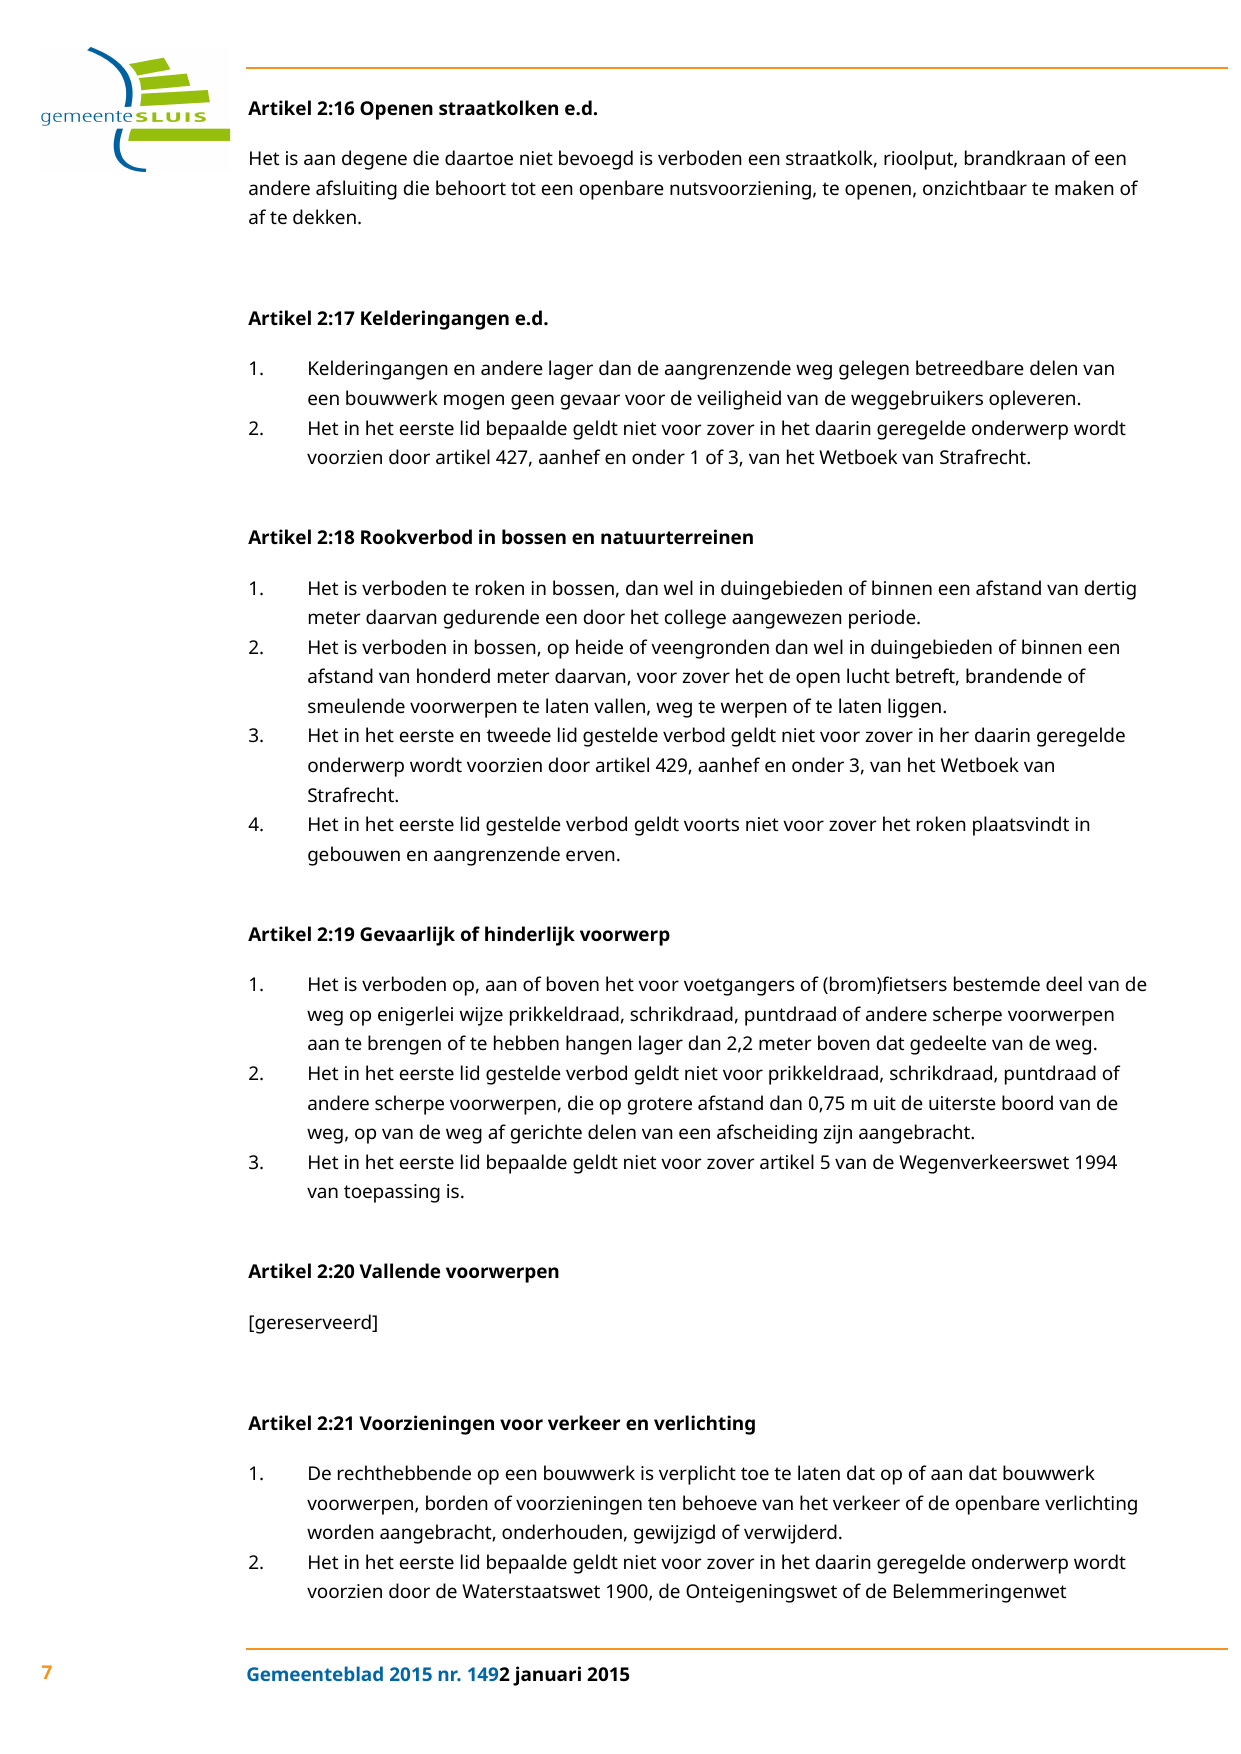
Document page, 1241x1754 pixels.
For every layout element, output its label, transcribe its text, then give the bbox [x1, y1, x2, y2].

text Het is aan degene die daartoe niet bevoegd is verboden een straatkolk, rioolput, brandkraan of een andere afsluiting die behoort tot een openbare nutsvoorziening, te openen, onzichtbaar te maken of af te dekken. [248, 145, 1152, 230]
list Kelderingangen en andere lager dan de aangrenzende weg gelegen betreedbare delen van een bouwwerk mogen geen gevaar voor de veiligheid van de weggebruikers opleveren. [248, 356, 1152, 411]
picture [41, 47, 231, 172]
list De rechthebbende op een bouwwerk is verplicht toe te laten dat op of aan dat bouwwerk voorwerpen, borden of voorzieningen ten behoeve van het verkeer of de openbare verlichting worden aangebracht, onderhouden, gewijzigd of verwijderd. [248, 1460, 1152, 1545]
list Het in het eerste lid bepaalde geldt niet voor zover in het daarin geregelde onderwerp wordt voorzien door de Waterstaatswet 1900, de Onteigeningswet of de Belemmeringenwet [248, 1549, 1152, 1604]
text [gereserveerd] [248, 1309, 1152, 1335]
text Artikel 2:16 Openen straatkolken e.d. [248, 95, 1152, 121]
list Het in het eerste lid bepaalde geldt niet voor zover artikel 5 van de Wegenverkeerswet 1994 van toepassing is. [248, 1149, 1152, 1204]
text Artikel 2:21 Voorzieningen voor verkeer en verlichting [248, 1410, 1152, 1436]
list Het in het eerste lid gestelde verbod geldt niet voor prikkeldraad, schrikdraad, puntdraad of andere scherpe voorwerpen, die op grotere afstand dan 0,75 m uit de uiterste boord van de weg, op van de weg af gerichte delen van een afscheiding zijn aangebracht. [248, 1060, 1152, 1145]
list Het is verboden in bossen, op heide of veengronden dan wel in duingebieden of binnen een afstand van honderd meter daarvan, voor zover het de open lucht betreft, brandende of smeulende voorwerpen te laten vallen, weg te werpen of te laten liggen. [248, 634, 1152, 719]
text Artikel 2:20 Vallende voorwerpen [248, 1258, 1152, 1284]
text Artikel 2:17 Kelderingangen e.d. [248, 305, 1152, 331]
list Het in het eerste lid bepaalde geldt niet voor zover in het daarin geregelde onderwerp wordt voorzien door artikel 427, aanhef en onder 1 of 3, van het Wetboek van Strafrecht. [248, 415, 1152, 470]
list Het in het eerste en tweede lid gestelde verbod geldt niet voor zover in her daarin geregelde onderwerp wordt voorzien door artikel 429, aanhef en onder 3, van het Wetboek van Strafrecht. [248, 723, 1152, 808]
list Het is verboden te roken in bossen, dan wel in duingebieden of binnen een afstand van dertig meter daarvan gedurende een door het college aangewezen periode. [248, 575, 1152, 630]
text Artikel 2:19 Gevaarlijk of hinderlijk voorwerp [248, 921, 1152, 947]
list Het is verboden op, aan of boven het voor voetgangers of (brom)fietsers bestemde deel van de weg op enigerlei wijze prikkeldraad, schrikdraad, puntdraad of andere scherpe voorwerpen aan te brengen of te hebben hangen lager dan 2,2 meter boven dat gedeelte van de weg. [248, 971, 1152, 1056]
list Het in het eerste lid gestelde verbod geldt voorts niet voor zover het roken plaatsvindt in gebouwen en aangrenzende erven. [248, 811, 1152, 867]
text Artikel 2:18 Rookverbod in bossen en natuurterreinen [248, 524, 1152, 550]
